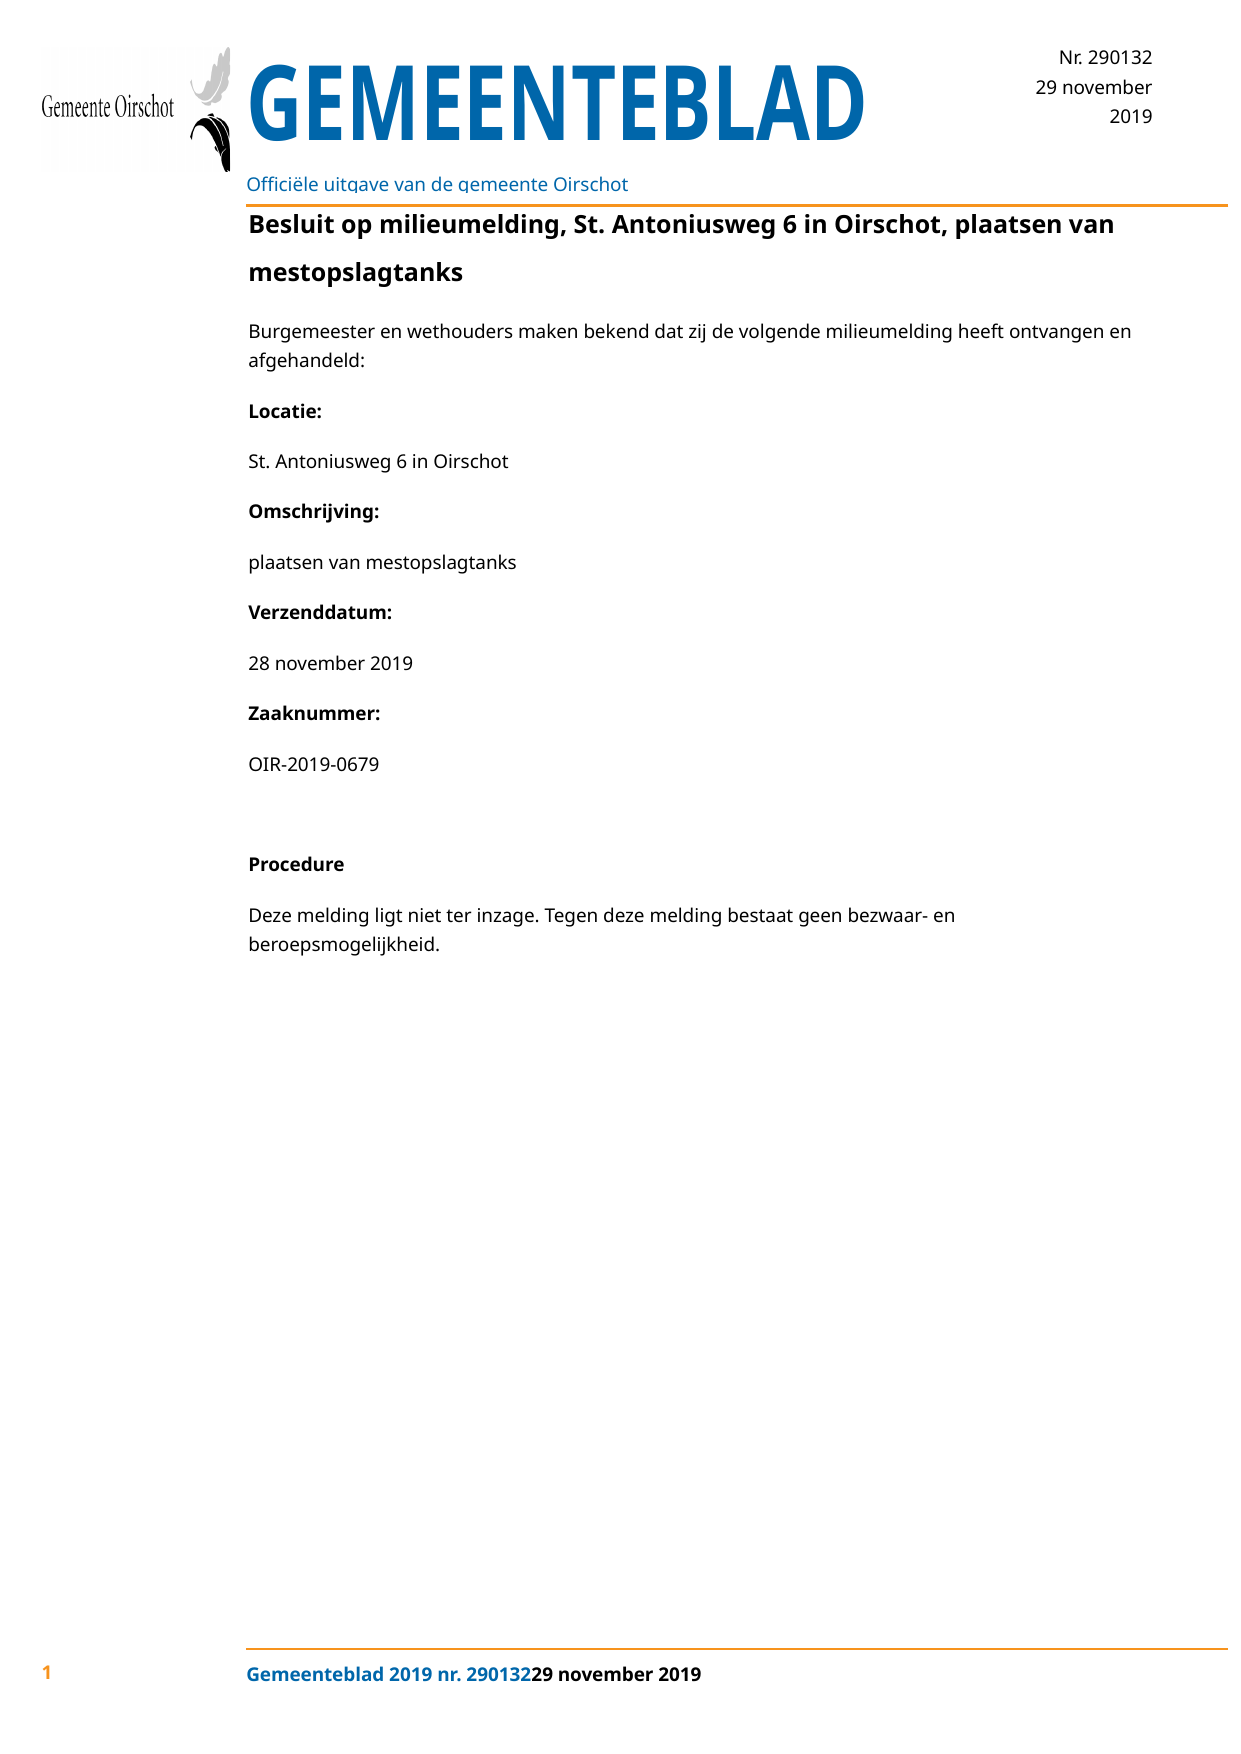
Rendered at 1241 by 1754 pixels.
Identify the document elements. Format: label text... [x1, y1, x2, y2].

text Locatie: [248, 398, 1152, 424]
text OIR-2019-0679 [248, 751, 1152, 777]
text Zaaknummer: [248, 700, 1152, 726]
text Burgemeester en wethouders maken bekend dat zij de volgende milieumelding heeft ontvangen en afgehandeld: [248, 318, 1152, 373]
text Omschrijving: [248, 499, 1152, 524]
picture [41, 47, 231, 172]
text plaatsen van mestopslagtanks [248, 549, 1152, 575]
text Verzenddatum: [248, 599, 1152, 625]
text Procedure [248, 852, 1152, 877]
text Deze melding ligt niet ter inzage. Tegen deze melding bestaat geen bezwaar- en beroepsmogelijkheid. [248, 902, 1152, 957]
text Besluit op milieumelding, St. Antoniusweg 6 in Oirschot, plaatsen van mestopslagtanks [248, 207, 1152, 288]
text 28 november 2019 [248, 650, 1152, 676]
text St. Antoniusweg 6 in Oirschot [248, 448, 1152, 474]
